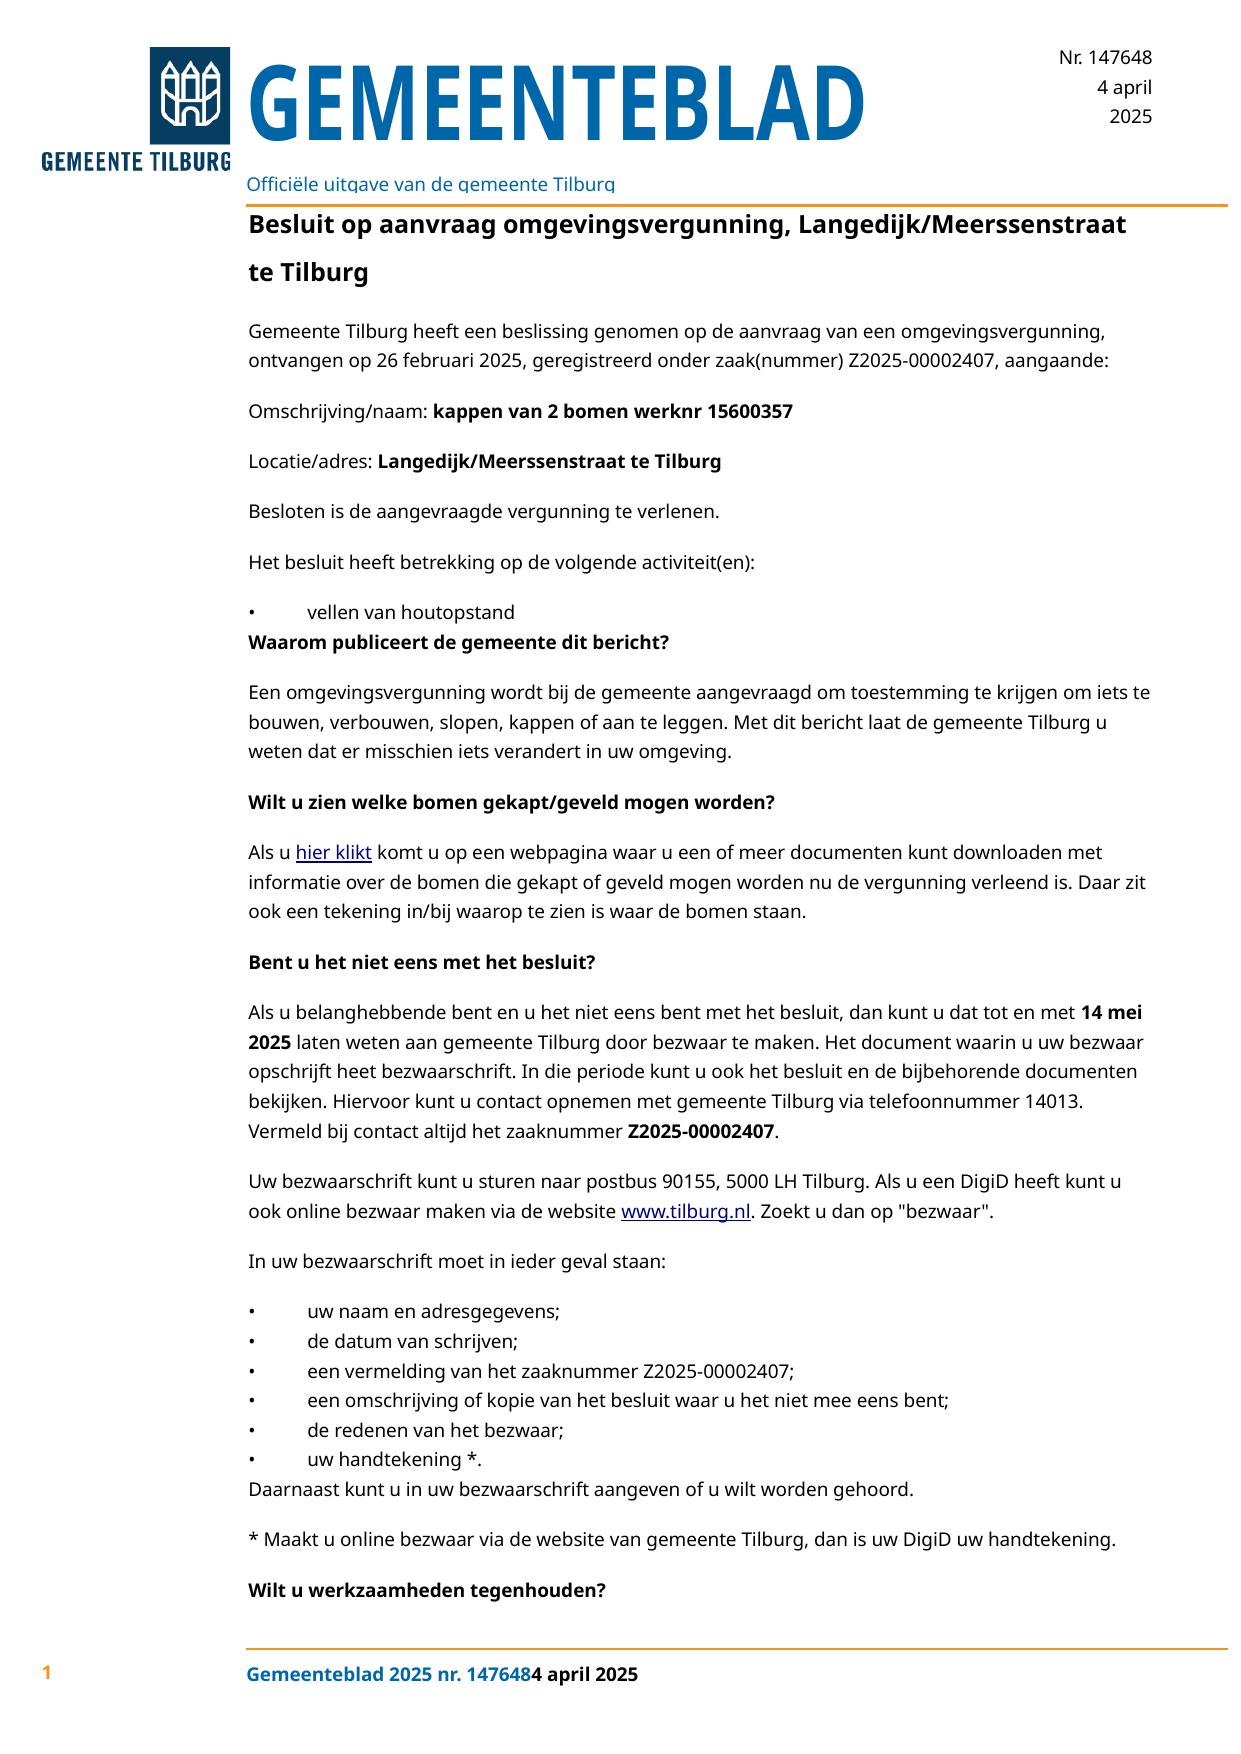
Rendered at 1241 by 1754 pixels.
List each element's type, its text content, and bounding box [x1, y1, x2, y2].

list vellen van houtopstand [248, 599, 1152, 625]
list de redenen van het bezwaar; [248, 1417, 1152, 1443]
text Waarom publiceert de gemeente dit bericht? [248, 629, 1152, 655]
text Als u hier klikt komt u op een webpagina waar u een of meer documenten kunt downloaden met informatie over de bomen die gekapt of geveld mogen worden nu de vergunning verleend is. Daar zit ook een tekening in/bij waarop te zien is waar de bomen staan. [248, 839, 1152, 924]
text In uw bezwaarschrift moet in ieder geval staan: [248, 1248, 1152, 1274]
text Besluit op aanvraag omgevingsvergunning, Langedijk/Meerssenstraat te Tilburg [248, 207, 1152, 288]
text Als u belanghebbende bent en u het niet eens bent met het besluit, dan kunt u dat tot en met 14 mei 2025 laten weten aan gemeente Tilburg door bezwaar te maken. Het document waarin u uw bezwaar opschrijft heet bezwaarschrift. In die periode kunt u ook het besluit en de bijbehorende documenten bekijken. Hiervoor kunt u contact opnemen met gemeente Tilburg via telefoonnummer 14013. Vermeld bij contact altijd het zaaknummer Z2025-00002407. [248, 999, 1152, 1144]
text Gemeente Tilburg heeft een beslissing genomen op de aanvraag van een omgevingsvergunning, ontvangen op 26 februari 2025, geregistreerd onder zaak(nummer) Z2025-00002407, aangaande: [248, 318, 1152, 373]
text Bent u het niet eens met het besluit? [248, 949, 1152, 975]
text Het besluit heeft betrekking op de volgende activiteit(en): [248, 549, 1152, 575]
text Wilt u werkzaamheden tegenhouden? [248, 1577, 1152, 1603]
text Uw bezwaarschrift kunt u sturen naar postbus 90155, 5000 LH Tilburg. Als u een DigiD heeft kunt u ook online bezwaar maken via de website www.tilburg.nl. Zoekt u dan op "bezwaar". [248, 1168, 1152, 1224]
text Besloten is de aangevraagde vergunning te verlenen. [248, 499, 1152, 524]
text Daarnaast kunt u in uw bezwaarschrift aangeven of u wilt worden gehoord. [248, 1476, 1152, 1502]
list uw naam en adresgegevens; [248, 1299, 1152, 1324]
text Wilt u zien welke bomen gekapt/geveld mogen worden? [248, 789, 1152, 815]
text Een omgevingsvergunning wordt bij de gemeente aangevraagd om toestemming te krijgen om iets te bouwen, verbouwen, slopen, kappen of aan te leggen. Met dit bericht laat de gemeente Tilburg u weten dat er misschien iets verandert in uw omgeving. [248, 679, 1152, 764]
picture [41, 47, 231, 172]
list uw handtekening *. [248, 1447, 1152, 1472]
text * Maakt u online bezwaar via de website van gemeente Tilburg, dan is uw DigiD uw handtekening. [248, 1527, 1152, 1552]
list de datum van schrijven; [248, 1328, 1152, 1354]
list een vermelding van het zaaknummer Z2025-00002407; [248, 1358, 1152, 1384]
text Omschrijving/naam: kappen van 2 bomen werknr 15600357 [248, 398, 1152, 424]
list een omschrijving of kopie van het besluit waar u het niet mee eens bent; [248, 1387, 1152, 1413]
text Locatie/adres: Langedijk/Meerssenstraat te Tilburg [248, 448, 1152, 474]
